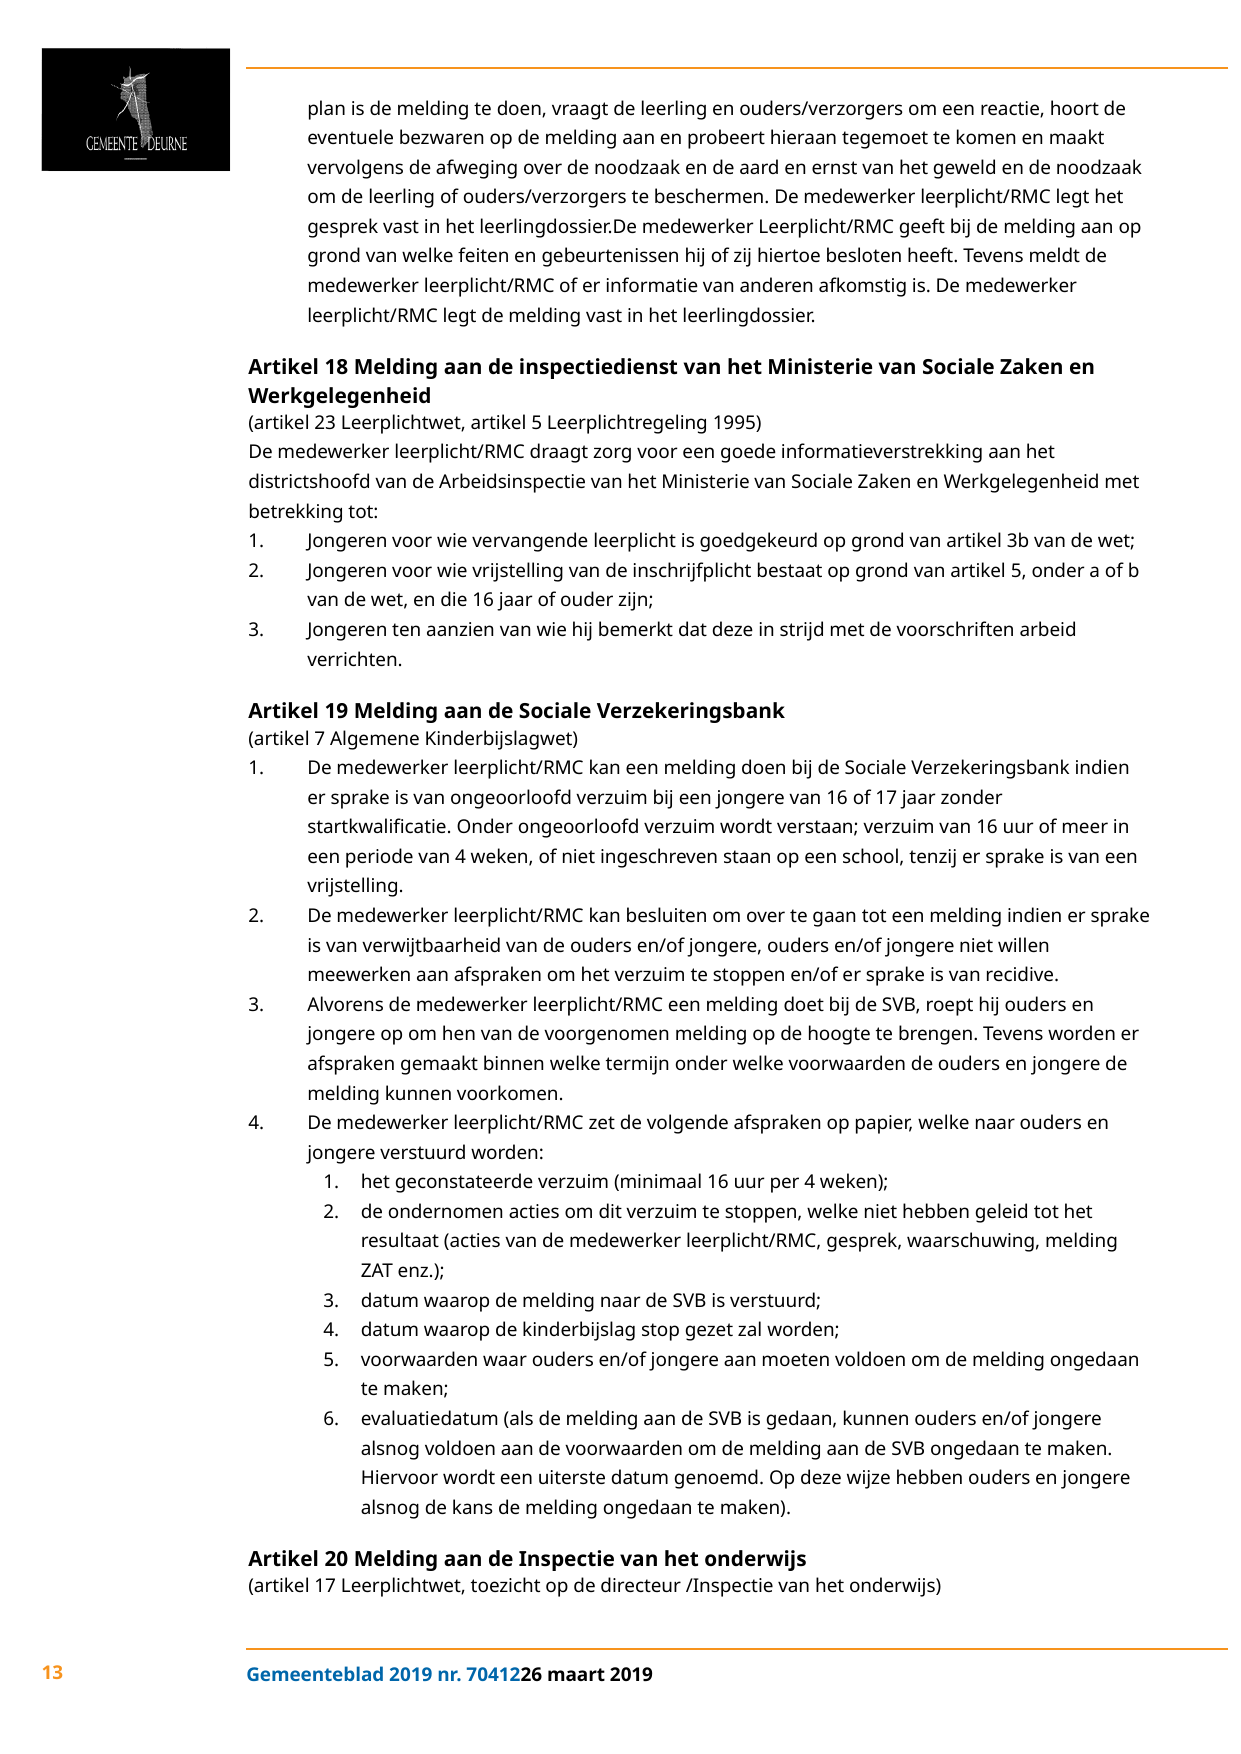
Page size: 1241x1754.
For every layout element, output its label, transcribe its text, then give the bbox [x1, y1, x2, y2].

picture [41, 47, 231, 172]
list evaluatiedatum (als de melding aan de SVB is gedaan, kunnen ouders en/of jongere alsnog voldoen aan de voorwaarden om de melding aan de SVB ongedaan te maken. Hiervoor wordt een uiterste datum genoemd. Op deze wijze hebben ouders en jongere alsnog de kans de melding ongedaan te maken). [323, 1405, 1152, 1519]
list Jongeren voor wie vrijstelling van de inschrijfplicht bestaat op grond van artikel 5, onder a of b van de wet, en die 16 jaar of ouder zijn; [248, 557, 1152, 612]
text Artikel 19 Melding aan de Sociale Verzekeringsbank [248, 696, 1152, 725]
text (artikel 7 Algemene Kinderbijslagwet) [248, 725, 1152, 750]
list het geconstateerde verzuim (minimaal 16 uur per 4 weken); [323, 1168, 1152, 1194]
text (artikel 17 Leerplichtwet, toezicht op de directeur /Inspectie van het onderwijs) [248, 1573, 1152, 1598]
list Jongeren voor wie vervangende leerplicht is goedgekeurd op grond van artikel 3b van de wet; [248, 527, 1152, 553]
list de ondernomen acties om dit verzuim te stoppen, welke niet hebben geleid tot het resultaat (acties van de medewerker leerplicht/RMC, gesprek, waarschuwing, melding ZAT enz.); [323, 1198, 1152, 1283]
list Alvorens de medewerker leerplicht/RMC een melding doet bij de SVB, roept hij ouders en jongere op om hen van de voorgenomen melding op de hoogte te brengen. Tevens worden er afspraken gemaakt binnen welke termijn onder welke voorwaarden de ouders en jongere de melding kunnen voorkomen. [248, 991, 1152, 1105]
list plan is de melding te doen, vraagt de leerling en ouders/verzorgers om een reactie, hoort de eventuele bezwaren op de melding aan en probeert hieraan tegemoet te komen en maakt vervolgens de afweging over de noodzaak en de aard en ernst van het geweld en de noodzaak om de leerling of ouders/verzorgers te beschermen. De medewerker leerplicht/RMC legt het gesprek vast in het leerlingdossier.De medewerker Leerplicht/RMC geeft bij de melding aan op grond van welke feiten en gebeurtenissen hij of zij hiertoe besloten heeft. Tevens meldt de medewerker leerplicht/RMC of er informatie van anderen afkomstig is. De medewerker leerplicht/RMC legt de melding vast in het leerlingdossier. [248, 95, 1152, 328]
list De medewerker leerplicht/RMC kan een melding doen bij de Sociale Verzekeringsbank indien er sprake is van ongeoorloofd verzuim bij een jongere van 16 of 17 jaar zonder startkwalificatie. Onder ongeoorloofd verzuim wordt verstaan; verzuim van 16 uur of meer in een periode van 4 weken, of niet ingeschreven staan op een school, tenzij er sprake is van een vrijstelling. [248, 754, 1152, 898]
text Artikel 20 Melding aan de Inspectie van het onderwijs [248, 1544, 1152, 1573]
list De medewerker leerplicht/RMC zet de volgende afspraken op papier, welke naar ouders en jongere verstuurd worden: [248, 1109, 1152, 1164]
text Artikel 18 Melding aan de inspectiedienst van het Ministerie van Sociale Zaken en Werkgelegenheid [248, 352, 1152, 409]
list datum waarop de kinderbijslag stop gezet zal worden; [323, 1316, 1152, 1342]
text (artikel 23 Leerplichtwet, artikel 5 Leerplichtregeling 1995) [248, 409, 1152, 435]
list Jongeren ten aanzien van wie hij bemerkt dat deze in strijd met de voorschriften arbeid verrichten. [248, 616, 1152, 672]
list datum waarop de melding naar de SVB is verstuurd; [323, 1287, 1152, 1312]
list voorwaarden waar ouders en/of jongere aan moeten voldoen om de melding ongedaan te maken; [323, 1346, 1152, 1401]
text De medewerker leerplicht/RMC draagt zorg voor een goede informatieverstrekking aan het districtshoofd van de Arbeidsinspectie van het Ministerie van Sociale Zaken en Werkgelegenheid met betrekking tot: [248, 439, 1152, 524]
list De medewerker leerplicht/RMC kan besluiten om over te gaan tot een melding indien er sprake is van verwijtbaarheid van de ouders en/of jongere, ouders en/of jongere niet willen meewerken aan afspraken om het verzuim te stoppen en/of er sprake is van recidive. [248, 902, 1152, 987]
